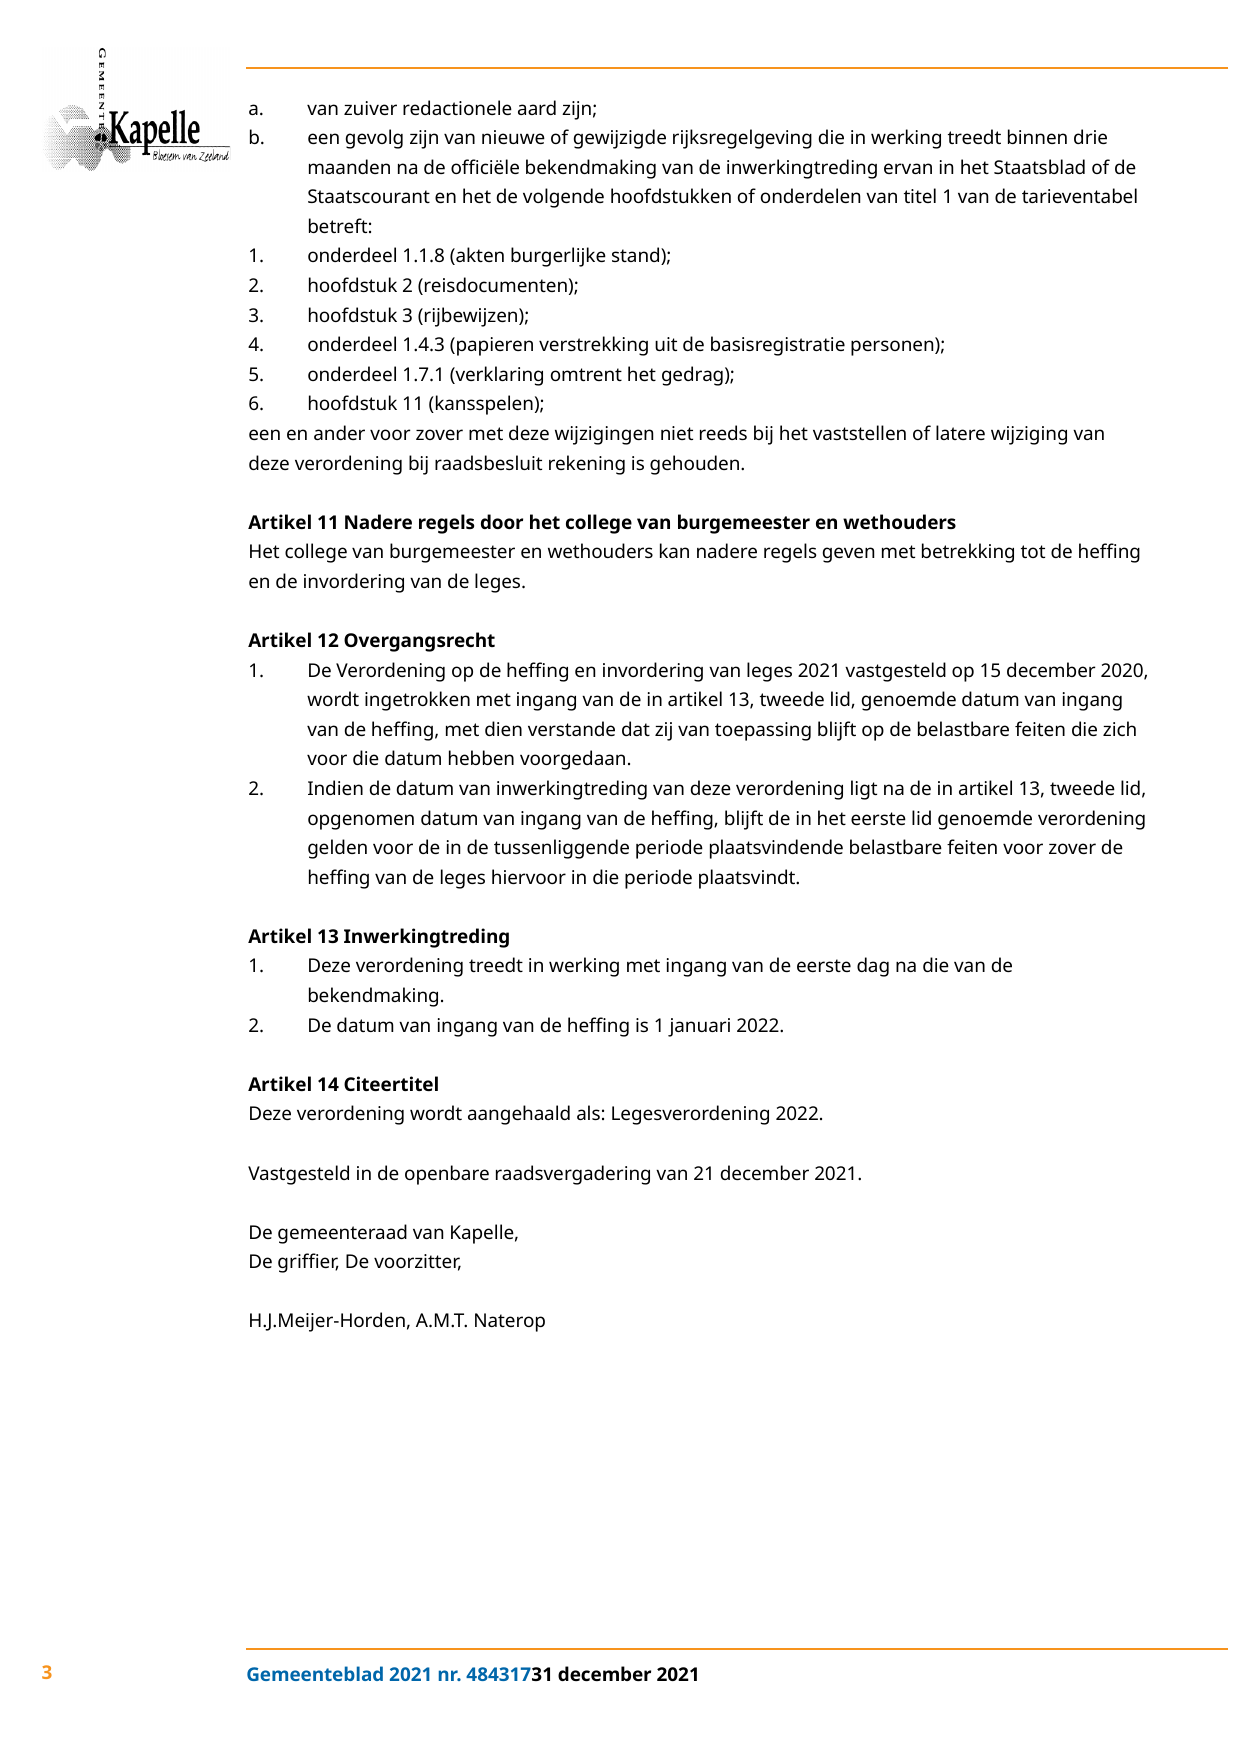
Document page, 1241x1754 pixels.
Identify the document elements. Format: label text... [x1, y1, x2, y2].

text De gemeenteraad van Kapelle, [248, 1219, 1152, 1245]
text Artikel 13 Inwerkingtreding [248, 923, 1152, 949]
text Artikel 12 Overgangsrecht [248, 627, 1152, 653]
text een en ander voor zover met deze wijzigingen niet reeds bij het vaststellen of latere wijziging van deze verordening bij raadsbesluit rekening is gehouden. [248, 420, 1152, 476]
text De griffier, De voorzitter, [248, 1248, 1152, 1274]
list hoofdstuk 3 (rijbewijzen); [248, 302, 1152, 328]
list Indien de datum van inwerkingtreding van deze verordening ligt na de in artikel 13, tweede lid, opgenomen datum van ingang van de heffing, blijft de in het eerste lid genoemde verordening gelden voor de in de tussenliggende periode plaatsvindende belastbare feiten voor zover de heffing van de leges hiervoor in die periode plaatsvindt. [248, 775, 1152, 890]
list hoofdstuk 2 (reisdocumenten); [248, 272, 1152, 298]
text Deze verordening wordt aangehaald als: Legesverordening 2022. [248, 1101, 1152, 1126]
text H.J.Meijer-Horden, A.M.T. Naterop [248, 1308, 1152, 1333]
list hoofdstuk 11 (kansspelen); [248, 391, 1152, 416]
list onderdeel 1.4.3 (papieren verstrekking uit de basisregistratie personen); [248, 331, 1152, 357]
picture [41, 47, 231, 172]
list een gevolg zijn van nieuwe of gewijzigde rijksregelgeving die in werking treedt binnen drie maanden na de officiële bekendmaking van de inwerkingtreding ervan in het Staatsblad of de Staatscourant en het de volgende hoofdstukken of onderdelen van titel 1 van de tarieventabel betreft: [248, 124, 1152, 239]
list van zuiver redactionele aard zijn; [248, 95, 1152, 121]
list De datum van ingang van de heffing is 1 januari 2022. [248, 1012, 1152, 1038]
text Artikel 14 Citeertitel [248, 1071, 1152, 1097]
text Artikel 11 Nadere regels door het college van burgemeester en wethouders [248, 509, 1152, 535]
list De Verordening op de heffing en invordering van leges 2021 vastgesteld op 15 december 2020, wordt ingetrokken met ingang van de in artikel 13, tweede lid, genoemde datum van ingang van de heffing, met dien verstande dat zij van toepassing blijft op de belastbare feiten die zich voor die datum hebben voorgedaan. [248, 657, 1152, 771]
list Deze verordening treedt in werking met ingang van de eerste dag na die van de bekendmaking. [248, 953, 1152, 1008]
text Vastgesteld in de openbare raadsvergadering van 21 december 2021. [248, 1160, 1152, 1186]
text Het college van burgemeester en wethouders kan nadere regels geven met betrekking tot de heffing en de invordering van de leges. [248, 538, 1152, 594]
list onderdeel 1.1.8 (akten burgerlijke stand); [248, 243, 1152, 268]
list onderdeel 1.7.1 (verklaring omtrent het gedrag); [248, 361, 1152, 387]
